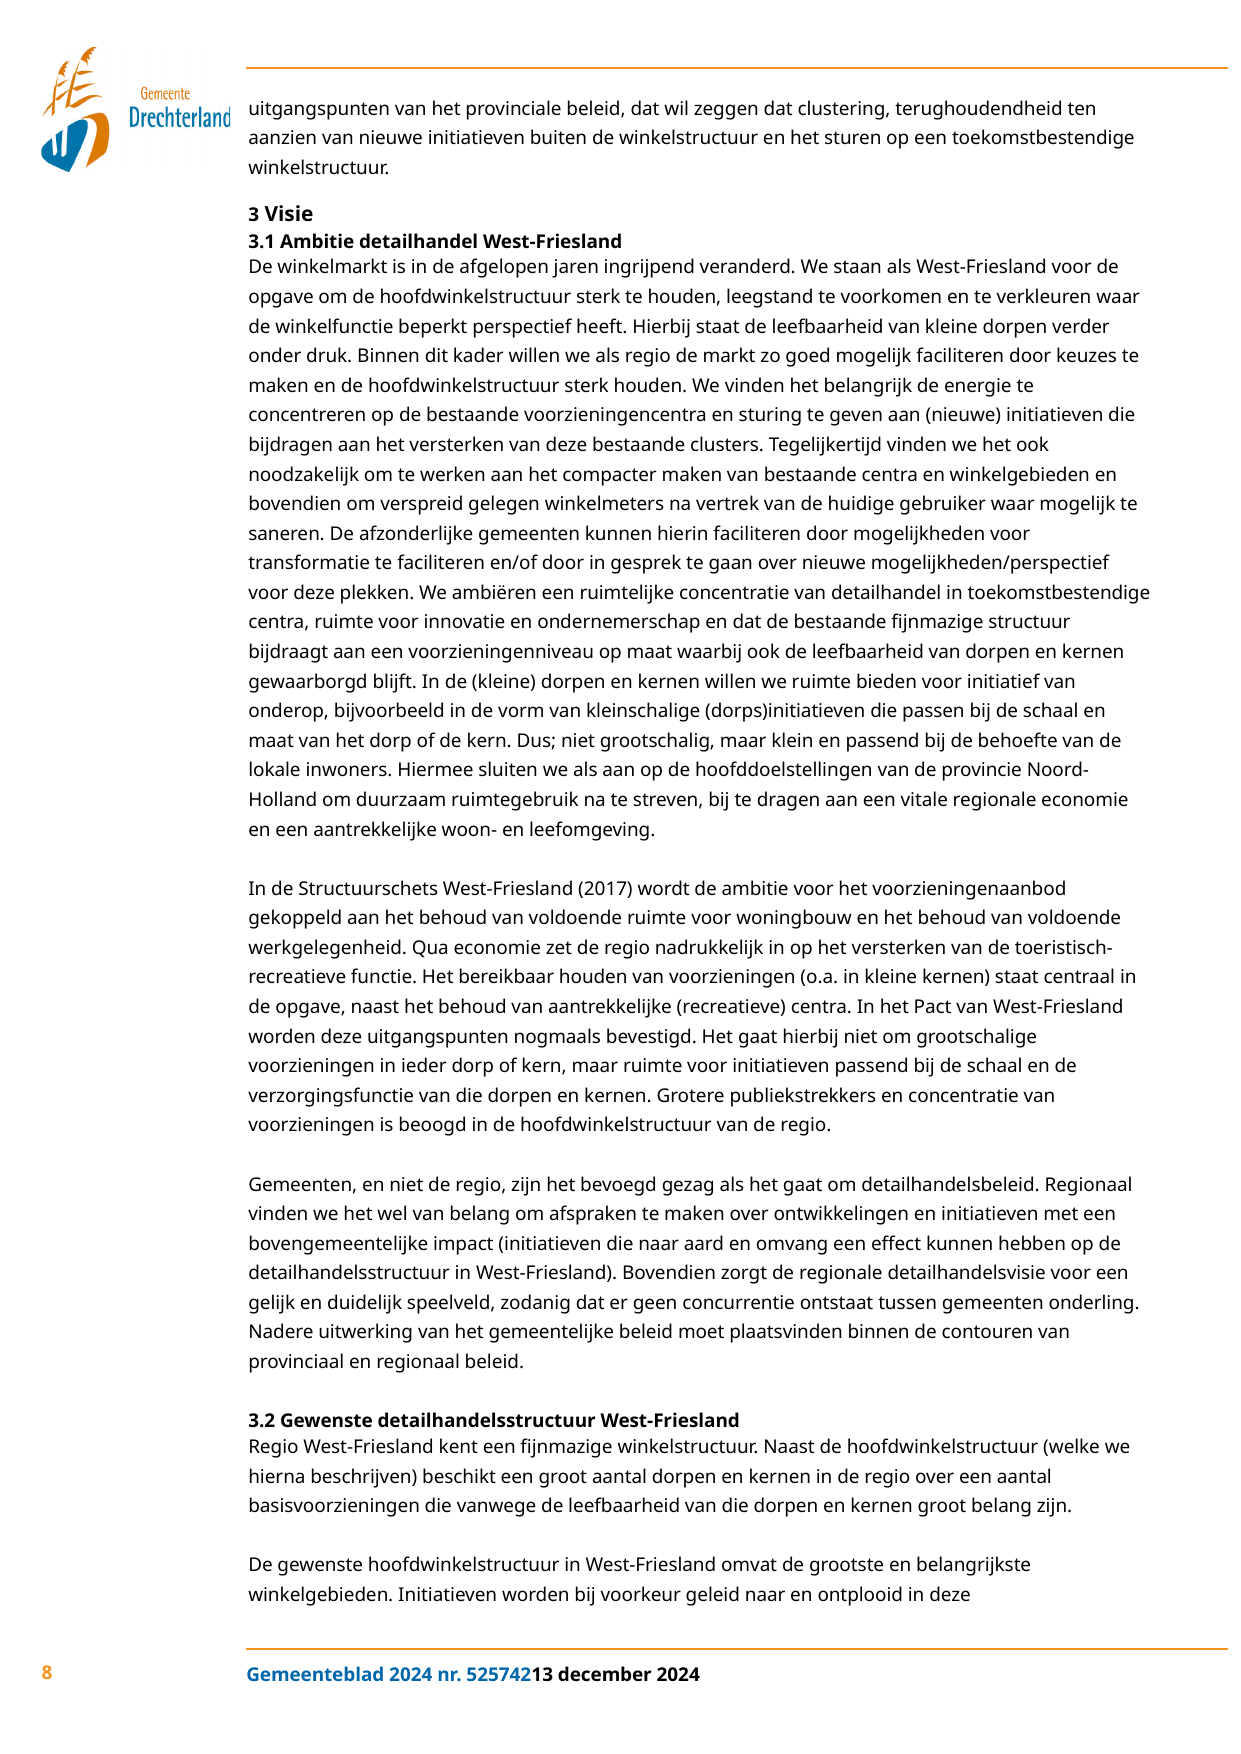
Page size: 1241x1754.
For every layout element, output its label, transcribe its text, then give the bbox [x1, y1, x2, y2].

text 3 Visie [248, 199, 1152, 228]
picture [226, 115, 231, 124]
text De winkelmarkt is in de afgelopen jaren ingrijpend veranderd. We staan als West-Friesland voor de opgave om de hoofdwinkelstructuur sterk te houden, leegstand te voorkomen en te verkleuren waar de winkelfunctie beperkt perspectief heeft. Hierbij staat de leefbaarheid van kleine dorpen verder onder druk. Binnen dit kader willen we als regio de markt zo goed mogelijk faciliteren door keuzes te maken en de hoofdwinkelstructuur sterk houden. We vinden het belangrijk de energie te concentreren op de bestaande voorzieningencentra en sturing te geven aan (nieuwe) initiatieven die bijdragen aan het versterken van deze bestaande clusters. Tegelijkertijd vinden we het ook noodzakelijk om te werken aan het compacter maken van bestaande centra en winkelgebieden en bovendien om verspreid gelegen winkelmeters na vertrek van de huidige gebruiker waar mogelijk te saneren. De afzonderlijke gemeenten kunnen hierin faciliteren door mogelijkheden voor transformatie te faciliteren en/of door in gesprek te gaan over nieuwe mogelijkheden/perspectief voor deze plekken. We ambiëren een ruimtelijke concentratie van detailhandel in toekomstbestendige centra, ruimte voor innovatie en ondernemerschap en dat de bestaande fijnmazige structuur bijdraagt aan een voorzieningenniveau op maat waarbij ook de leefbaarheid van dorpen en kernen gewaarborgd blijft. In de (kleine) dorpen en kernen willen we ruimte bieden voor initiatief van onderop, bijvoorbeeld in de vorm van kleinschalige (dorps)initiatieven die passen bij de schaal en maat van het dorp of de kern. Dus; niet grootschalig, maar klein en passend bij de behoefte van de lokale inwoners. Hiermee sluiten we als aan op de hoofddoelstellingen van de provincie Noord-Holland om duurzaam ruimtegebruik na te streven, bij te dragen aan een vitale regionale economie en een aantrekkelijke woon- en leefomgeving. [248, 254, 1152, 842]
picture [41, 158, 64, 172]
text In de Structuurschets West-Friesland (2017) wordt de ambitie voor het voorzieningenaanbod gekoppeld aan het behoud van voldoende ruimte voor woningbouw en het behoud van voldoende werkgelegenheid. Qua economie zet de regio nadrukkelijk in op het versterken van de toeristisch-recreatieve functie. Het bereikbaar houden van voorzieningen (o.a. in kleine kernen) staat centraal in de opgave, naast het behoud van aantrekkelijke (recreatieve) centra. In het Pact van West-Friesland worden deze uitgangspunten nogmaals bevestigd. Het gaat hierbij niet om grootschalige voorzieningen in ieder dorp of kern, maar ruimte voor initiatieven passend bij de schaal en de verzorgingsfunctie van die dorpen en kernen. Grotere publiekstrekkers en concentratie van voorzieningen is beoogd in de hoofdwinkelstructuur van de regio. [248, 875, 1152, 1137]
text 3.1 Ambitie detailhandel West-Friesland [248, 228, 1152, 254]
text 3.2 Gewenste detailhandelsstructuur West-Friesland [248, 1407, 1152, 1433]
text Regio West-Friesland kent een fijnmazige winkelstructuur. Naast de hoofdwinkelstructuur (welke we hierna beschrijven) beschikt een groot aantal dorpen en kernen in de regio over een aantal basisvoorzieningen die vanwege de leefbaarheid van die dorpen en kernen groot belang zijn. [248, 1433, 1152, 1518]
picture [41, 47, 231, 172]
text De gewenste hoofdwinkelstructuur in West-Friesland omvat de grootste en belangrijkste winkelgebieden. Initiatieven worden bij voorkeur geleid naar en ontplooid in deze [248, 1552, 1152, 1607]
text Gemeenten, en niet de regio, zijn het bevoegd gezag als het gaat om detailhandelsbeleid. Regionaal vinden we het wel van belang om afspraken te maken over ontwikkelingen en initiatieven met een bovengemeentelijke impact (initiatieven die naar aard en omvang een effect kunnen hebben op de detailhandelsstructuur in West-Friesland). Bovendien zorgt de regionale detailhandelsvisie voor een gelijk en duidelijk speelveld, zodanig dat er geen concurrentie ontstaat tussen gemeenten onderling. Nadere uitwerking van het gemeentelijke beleid moet plaatsvinden binnen de contouren van provinciaal en regionaal beleid. [248, 1171, 1152, 1374]
text uitgangspunten van het provinciale beleid, dat wil zeggen dat clustering, terughoudendheid ten aanzien van nieuwe initiatieven buiten de winkelstructuur en het sturen op een toekomstbestendige winkelstructuur. [248, 95, 1152, 180]
